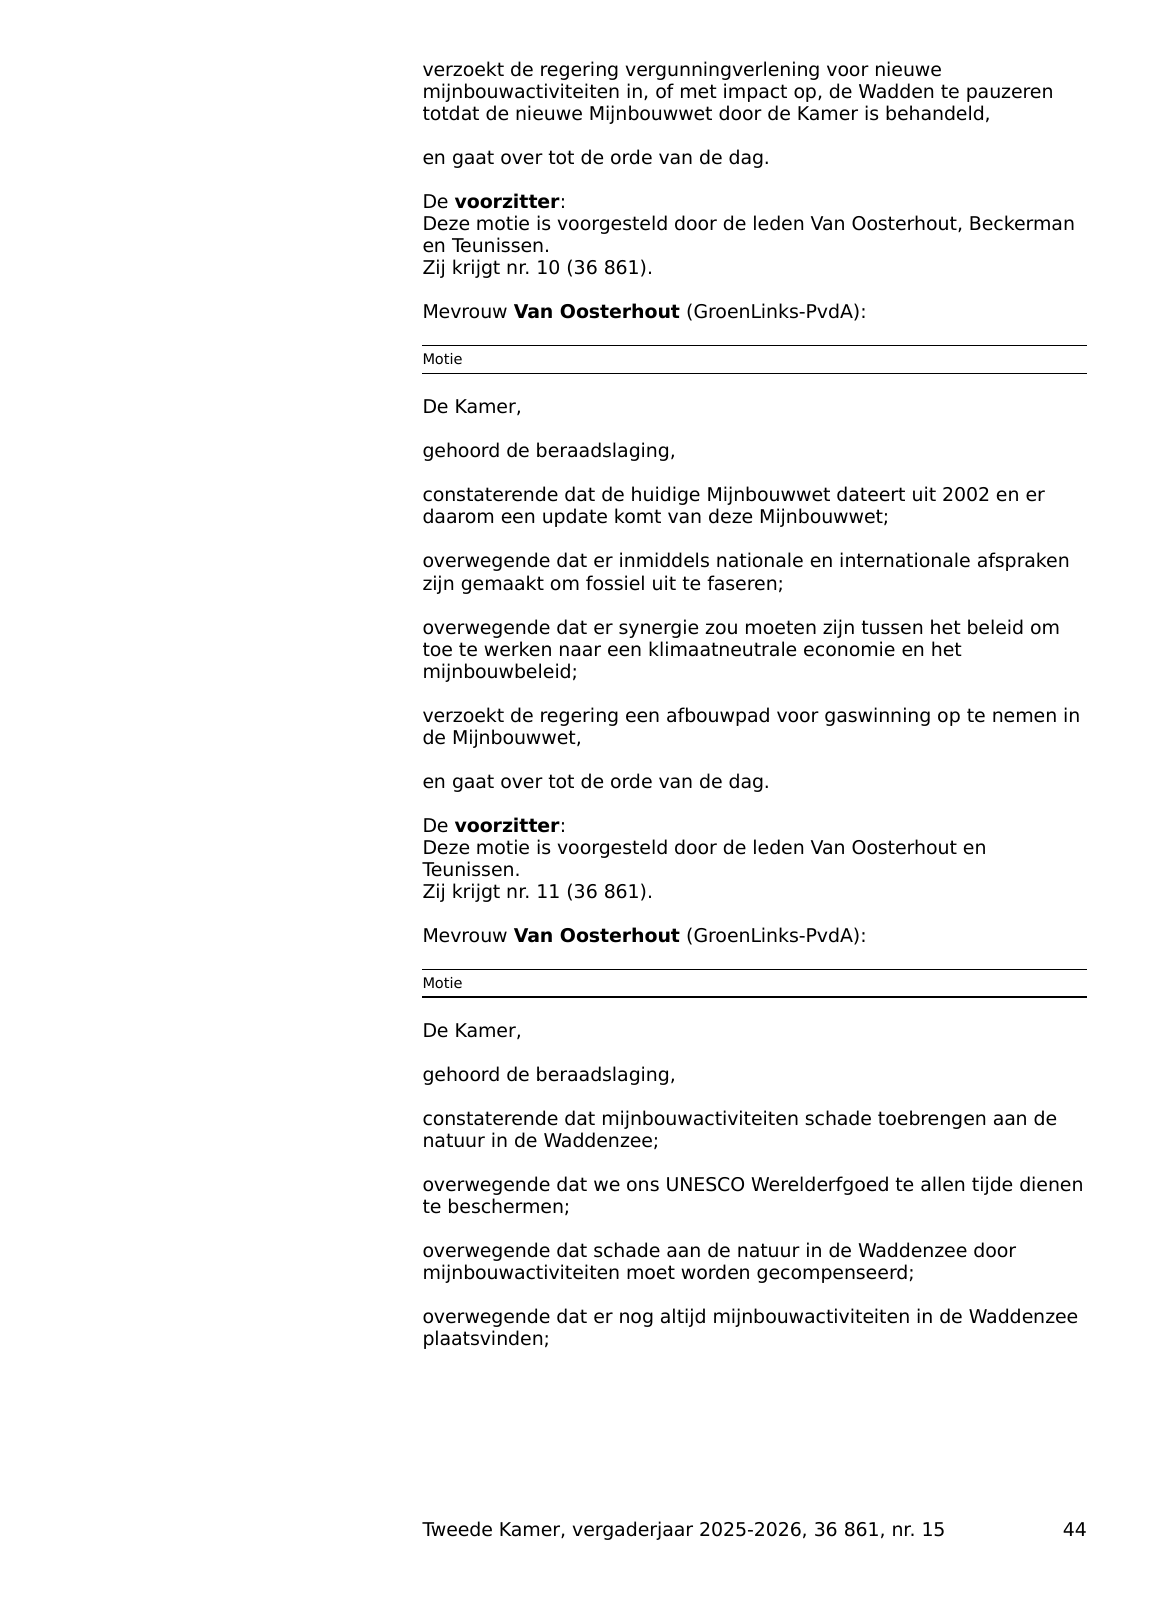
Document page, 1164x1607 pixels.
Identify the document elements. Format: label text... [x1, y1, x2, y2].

text De voorzitter: [422, 191, 1087, 213]
text Deze motie is voorgesteld door de leden Van Oosterhout, Beckerman en Teunissen. [422, 213, 1087, 257]
text Mevrouw Van Oosterhout (GroenLinks-PvdA): [422, 301, 1087, 323]
text De voorzitter: [422, 815, 1087, 837]
text overwegende dat er nog altijd mijnbouwactiviteiten in de Waddenzee plaatsvinden; [422, 1306, 1087, 1350]
text constaterende dat de huidige Mijnbouwwet dateert uit 2002 en er daarom een update komt van deze Mijnbouwwet; [422, 484, 1087, 528]
text overwegende dat we ons UNESCO Werelderfgoed te allen tijde dienen te beschermen; [422, 1174, 1087, 1218]
text De Kamer, [422, 1019, 1087, 1042]
text overwegende dat schade aan de natuur in de Waddenzee door mijnbouwactiviteiten moet worden gecompenseerd; [422, 1240, 1087, 1284]
text gehoord de beraadslaging, [422, 1064, 1087, 1086]
text gehoord de beraadslaging, [422, 440, 1087, 462]
text Zij krijgt nr. 10 (36 861). [422, 257, 1087, 279]
table_header Motie [422, 346, 1087, 373]
text verzoekt de regering vergunningverlening voor nieuwe mijnbouwactiviteiten in, of met impact op, de Wadden te pauzeren totdat de nieuwe Mijnbouwwet door de Kamer is behandeld, [422, 59, 1087, 125]
text en gaat over tot de orde van de dag. [422, 147, 1087, 169]
text De Kamer, [422, 396, 1087, 418]
text constaterende dat mijnbouwactiviteiten schade toebrengen aan de natuur in de Waddenzee; [422, 1108, 1087, 1152]
text Mevrouw Van Oosterhout (GroenLinks-PvdA): [422, 925, 1087, 947]
table_header Motie [422, 970, 1087, 996]
text Deze motie is voorgesteld door de leden Van Oosterhout en Teunissen. [422, 837, 1087, 881]
text verzoekt de regering een afbouwpad voor gaswinning op te nemen in de Mijnbouwwet, [422, 705, 1087, 749]
text Zij krijgt nr. 11 (36 861). [422, 881, 1087, 903]
text overwegende dat er inmiddels nationale en internationale afspraken zijn gemaakt om fossiel uit te faseren; [422, 550, 1087, 594]
text en gaat over tot de orde van de dag. [422, 771, 1087, 793]
text overwegende dat er synergie zou moeten zijn tussen het beleid om toe te werken naar een klimaatneutrale economie en het mijnbouwbeleid; [422, 617, 1087, 682]
